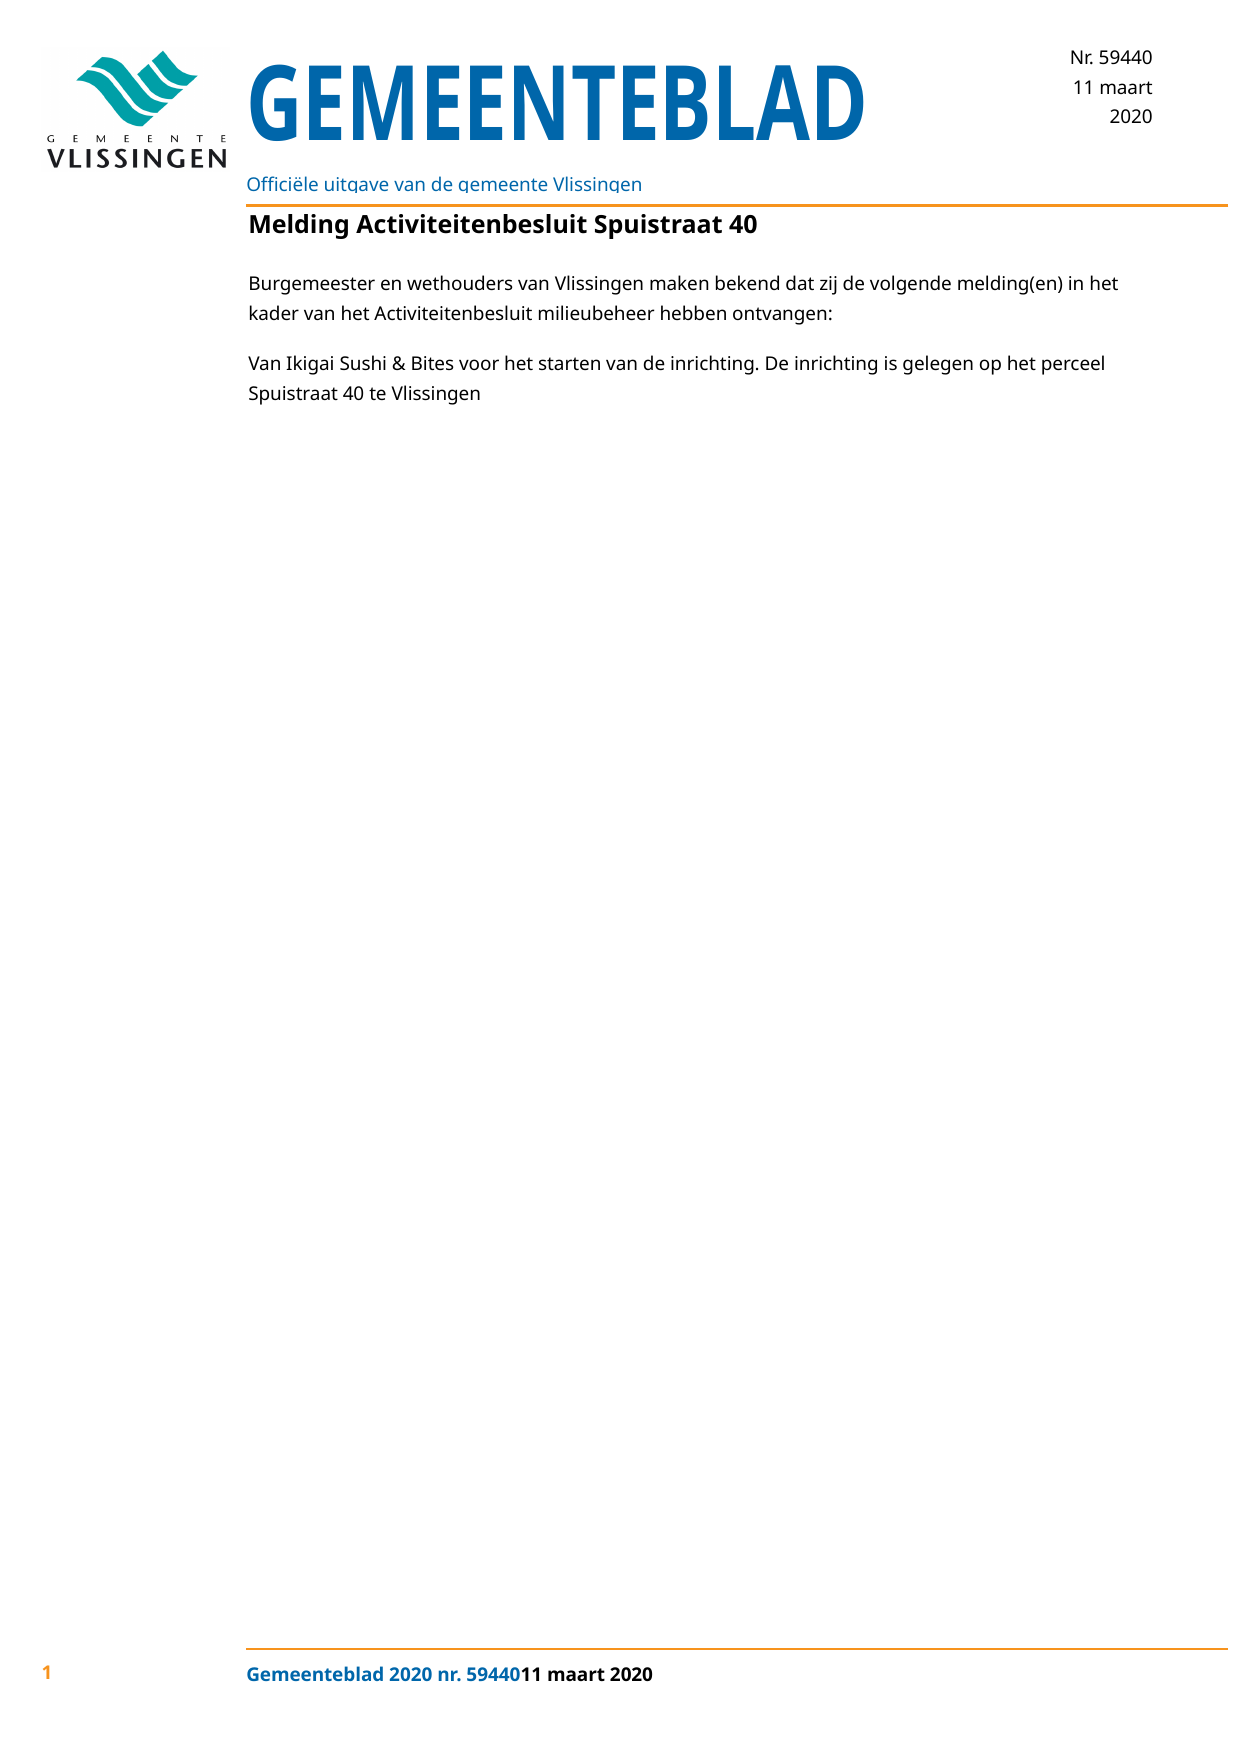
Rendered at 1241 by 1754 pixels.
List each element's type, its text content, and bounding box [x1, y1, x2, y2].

text Van Ikigai Sushi & Bites voor het starten van de inrichting. De inrichting is gelegen op het perceel Spuistraat 40 te Vlissingen [248, 350, 1152, 406]
text Burgemeester en wethouders van Vlissingen maken bekend dat zij de volgende melding(en) in het kader van het Activiteitenbesluit milieubeheer hebben ontvangen: [248, 270, 1152, 326]
picture [41, 47, 231, 172]
text Melding Activiteitenbesluit Spuistraat 40 [248, 207, 1152, 241]
